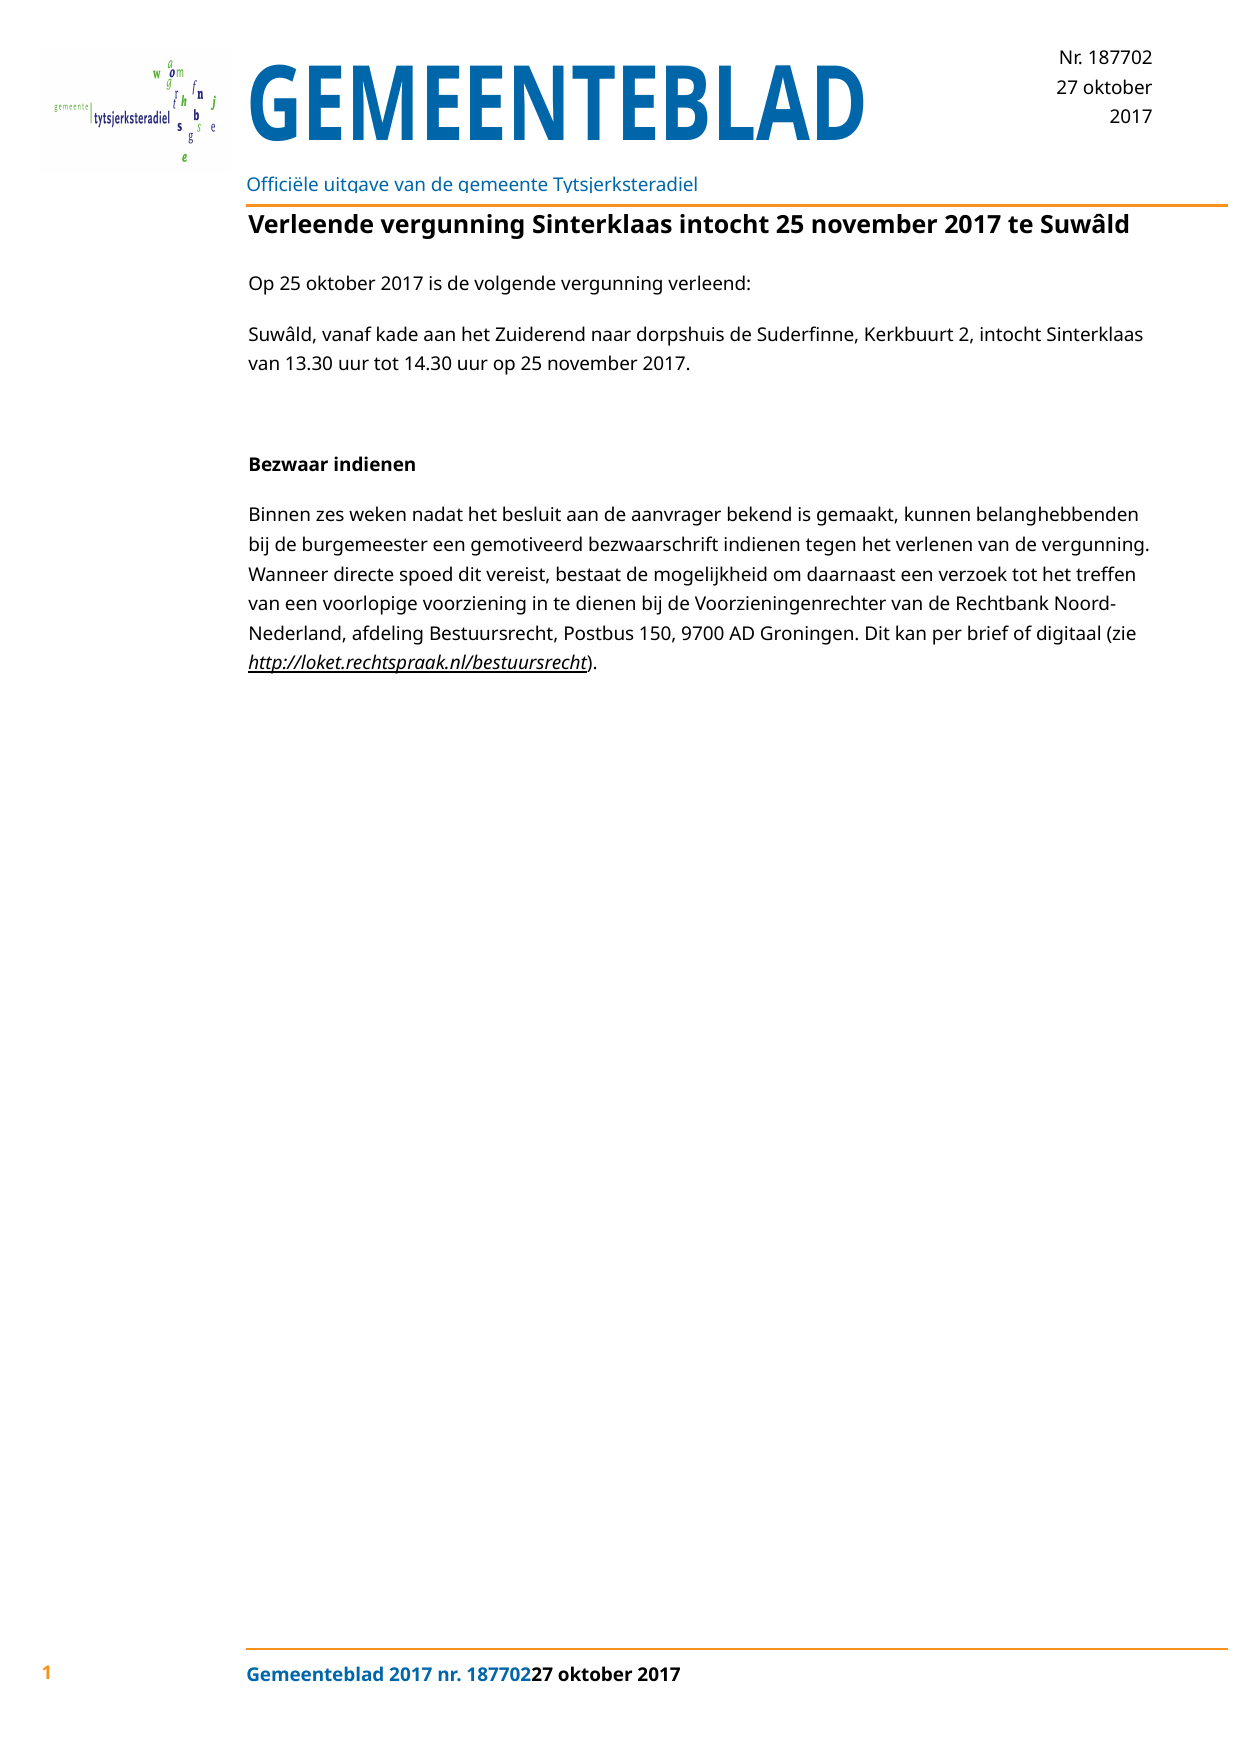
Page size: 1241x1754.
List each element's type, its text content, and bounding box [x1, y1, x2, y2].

picture [41, 47, 231, 172]
text Bezwaar indienen [248, 451, 1152, 477]
text Op 25 oktober 2017 is de volgende vergunning ver­leend: [248, 270, 1152, 296]
text Suwâld, vanaf kade aan het Zuiderend naar dorpshuis de Suderfinne, Kerkbuurt 2, intocht Sinterklaas van 13.30 uur tot 14.30 uur op 25 november 2017. [248, 321, 1152, 376]
text Binnen zes weken nadat het besluit aan de aanvrager bekend is gemaakt, kunnen belang­hebbenden bij de burgemeester een gemotiveerd bezwaarschrift indienen tegen het verlenen van de ver­gunning. Wanneer directe spoed dit vereist, bestaat de mogelijkheid om daarnaast een verzoek tot het treffen van een voorlopige voorziening in te dienen bij de Voorzieningenrechter van de Rechtbank Noord-Nederland, afdeling Bestuursrecht, Postbus 150, 9700 AD Groningen. Dit kan per brief of digitaal (zie http://loket.rechtspraak.nl/bestuursrecht). [248, 502, 1152, 675]
text Verleende vergunning Sinterklaas intocht 25 november 2017 te Suwâld [248, 207, 1152, 241]
